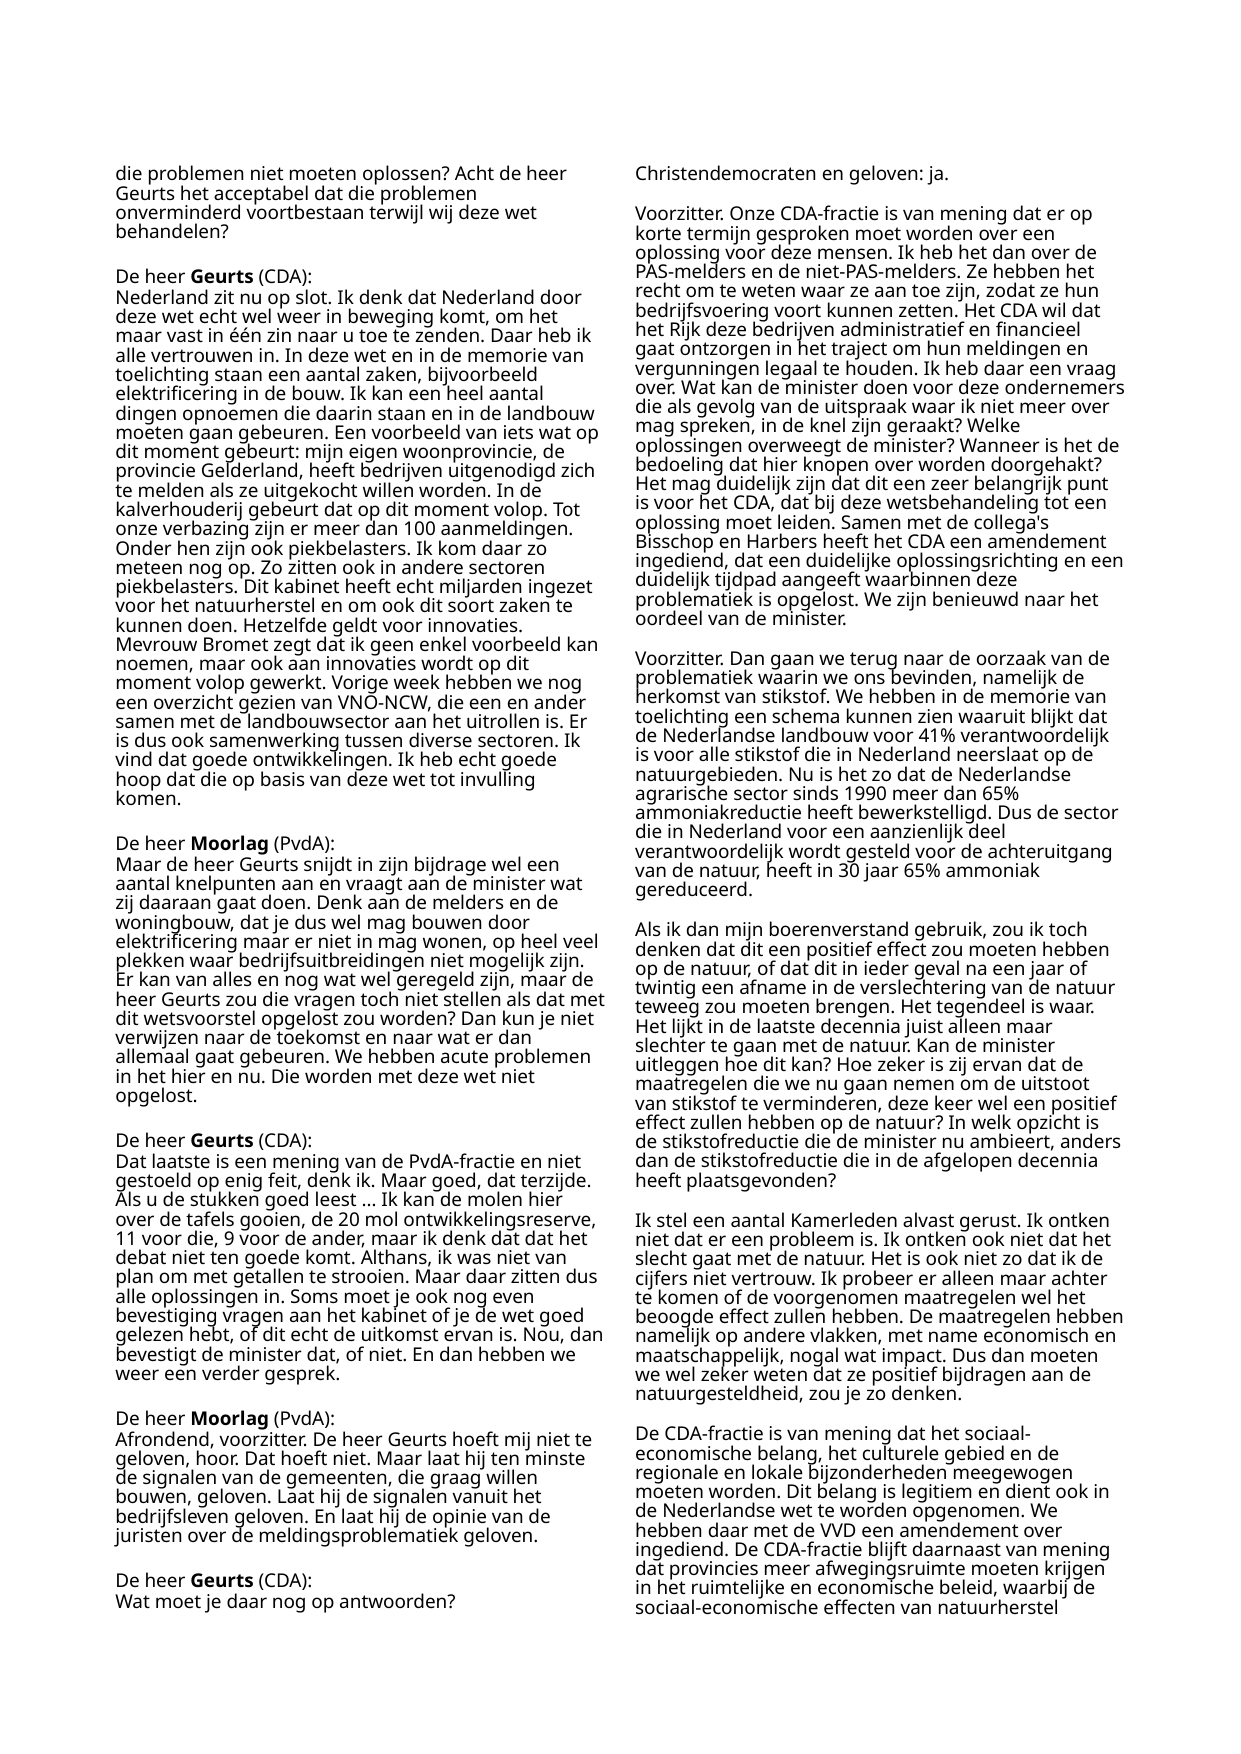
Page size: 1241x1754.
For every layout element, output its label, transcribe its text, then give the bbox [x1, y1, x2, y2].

text Maar de heer Geurts snijdt in zijn bijdrage wel een aantal knelpunten aan en vraagt aan de minister wat zij daaraan gaat doen. Denk aan de melders en de woningbouw, dat je dus wel mag bouwen door elektrificering maar er niet in mag wonen, op heel veel plekken waar bedrijfsuitbreidingen niet mogelijk zijn. Er kan van alles en nog wat wel geregeld zijn, maar de heer Geurts zou die vragen toch niet stellen als dat met dit wetsvoorstel opgelost zou worden? Dan kun je niet verwijzen naar de toekomst en naar wat er dan allemaal gaat gebeuren. We hebben acute problemen in het hier en nu. Die worden met deze wet niet opgelost. [115, 856, 605, 1106]
text Voorzitter. Onze CDA-fractie is van mening dat er op korte termijn gesproken moet worden over een oplossing voor deze mensen. Ik heb het dan over de PAS-melders en de niet-PAS-melders. Ze hebben het recht om te weten waar ze aan toe zijn, zodat ze hun bedrijfsvoering voort kunnen zetten. Het CDA wil dat het Rijk deze bedrijven administratief en financieel gaat ontzorgen in het traject om hun meldingen en vergunningen legaal te houden. Ik heb daar een vraag over. Wat kan de minister doen voor deze ondernemers die als gevolg van de uitspraak waar ik niet meer over mag spreken, in de knel zijn geraakt? Welke oplossingen overweegt de minister? Wanneer is het de bedoeling dat hier knopen over worden doorgehakt? Het mag duidelijk zijn dat dit een zeer belangrijk punt is voor het CDA, dat bij deze wetsbehandeling tot een oplossing moet leiden. Samen met de collega's Bisschop en Harbers heeft het CDA een amendement ingediend, dat een duidelijke oplossingsrichting en een duidelijk tijdpad aangeeft waarbinnen deze problematiek is opgelost. We zijn benieuwd naar het oordeel van de minister. [635, 205, 1125, 629]
text De heer Geurts (CDA): [115, 263, 605, 289]
text De heer Moorlag (PvdA): [115, 830, 605, 856]
text Als ik dan mijn boerenverstand gebruik, zou ik toch denken dat dit een positief effect zou moeten hebben op de natuur, of dat dit in ieder geval na een jaar of twintig een afname in de verslechtering van de natuur teweeg zou moeten brengen. Het tegendeel is waar. Het lijkt in de laatste decennia juist alleen maar slechter te gaan met de natuur. Kan de minister uitleggen hoe dit kan? Hoe zeker is zij ervan dat de maatregelen die we nu gaan nemen om de uitstoot van stikstof te verminderen, deze keer wel een positief effect zullen hebben op de natuur? In welk opzicht is de stikstofreductie die de minister nu ambieert, anders dan de stikstofreductie die in de afgelopen decennia heeft plaatsgevonden? [635, 921, 1125, 1191]
text De heer Moorlag (PvdA): [115, 1405, 605, 1431]
text die problemen niet moeten oplossen? Acht de heer Geurts het acceptabel dat die problemen onverminderd voortbestaan terwijl wij deze wet behandelen? [115, 165, 605, 242]
text Christendemocraten en geloven: ja. [635, 165, 1125, 184]
text De CDA-fractie is van mening dat het sociaal-economische belang, het culturele gebied en de regionale en lokale bijzonderheden meegewogen moeten worden. Dit belang is legitiem en dient ook in de Nederlandse wet te worden opgenomen. We hebben daar met de VVD een amendement over ingediend. De CDA-fractie blijft daarnaast van mening dat provincies meer afwegingsruimte moeten krijgen in het ruimtelijke en economische beleid, waarbij de sociaal-economische effecten van natuurherstel [635, 1425, 1125, 1618]
text De heer Geurts (CDA): [115, 1567, 605, 1593]
text Voorzitter. Dan gaan we terug naar de oorzaak van de problematiek waarin we ons bevinden, namelijk de herkomst van stikstof. We hebben in de memorie van toelichting een schema kunnen zien waaruit blijkt dat de Nederlandse landbouw voor 41% verantwoordelijk is voor alle stikstof die in Nederland neerslaat op de natuurgebieden. Nu is het zo dat de Nederlandse agrarische sector sinds 1990 meer dan 65% ammoniakreductie heeft bewerkstelligd. Dus de sector die in Nederland voor een aanzienlijk deel verantwoordelijk wordt gesteld voor de achteruitgang van de natuur, heeft in 30 jaar 65% ammoniak gereduceerd. [635, 650, 1125, 901]
text Afrondend, voorzitter. De heer Geurts hoeft mij niet te geloven, hoor. Dat hoeft niet. Maar laat hij ten minste de signalen van de gemeenten, die graag willen bouwen, geloven. Laat hij de signalen vanuit het bedrijfsleven geloven. En laat hij de opinie van de juristen over de meldingsproblematiek geloven. [115, 1431, 605, 1546]
text Ik stel een aantal Kamerleden alvast gerust. Ik ontken niet dat er een probleem is. Ik ontken ook niet dat het slecht gaat met de natuur. Het is ook niet zo dat ik de cijfers niet vertrouw. Ik probeer er alleen maar achter te komen of de voorgenomen maatregelen wel het beoogde effect zullen hebben. De maatregelen hebben namelijk op andere vlakken, met name economisch en maatschappelijk, nogal wat impact. Dus dan moeten we wel zeker weten dat ze positief bijdragen aan de natuurgesteldheid, zou je zo denken. [635, 1212, 1125, 1404]
text Dat laatste is een mening van de PvdA-fractie en niet gestoeld op enig feit, denk ik. Maar goed, dat terzijde. Als u de stukken goed leest … Ik kan de molen hier over de tafels gooien, de 20 mol ontwikkelingsreserve, 11 voor die, 9 voor de ander, maar ik denk dat dat het debat niet ten goede komt. Althans, ik was niet van plan om met getallen te strooien. Maar daar zitten dus alle oplossingen in. Soms moet je ook nog even bevestiging vragen aan het kabinet of je de wet goed gelezen hebt, of dit echt de uitkomst ervan is. Nou, dan bevestigt de minister dat, of niet. En dan hebben we weer een verder gesprek. [115, 1153, 605, 1384]
text Wat moet je daar nog op antwoorden? [115, 1593, 605, 1612]
text Nederland zit nu op slot. Ik denk dat Nederland door deze wet echt wel weer in beweging komt, om het maar vast in één zin naar u toe te zenden. Daar heb ik alle vertrouwen in. In deze wet en in de memorie van toelichting staan een aantal zaken, bijvoorbeeld elektrificering in de bouw. Ik kan een heel aantal dingen opnoemen die daarin staan en in de landbouw moeten gaan gebeuren. Een voorbeeld van iets wat op dit moment gebeurt: mijn eigen woonprovincie, de provincie Gelderland, heeft bedrijven uitgenodigd zich te melden als ze uitgekocht willen worden. In de kalverhouderij gebeurt dat op dit moment volop. Tot onze verbazing zijn er meer dan 100 aanmeldingen. Onder hen zijn ook piekbelasters. Ik kom daar zo meteen nog op. Zo zitten ook in andere sectoren piekbelasters. Dit kabinet heeft echt miljarden ingezet voor het natuurherstel en om ook dit soort zaken te kunnen doen. Hetzelfde geldt voor innovaties. Mevrouw Bromet zegt dat ik geen enkel voorbeeld kan noemen, maar ook aan innovaties wordt op dit moment volop gewerkt. Vorige week hebben we nog een overzicht gezien van VNO-NCW, die een en ander samen met de landbouwsector aan het uitrollen is. Er is dus ook samenwerking tussen diverse sectoren. Ik vind dat goede ontwikkelingen. Ik heb echt goede hoop dat die op basis van deze wet tot invulling komen. [115, 289, 605, 809]
text De heer Geurts (CDA): [115, 1127, 605, 1153]
